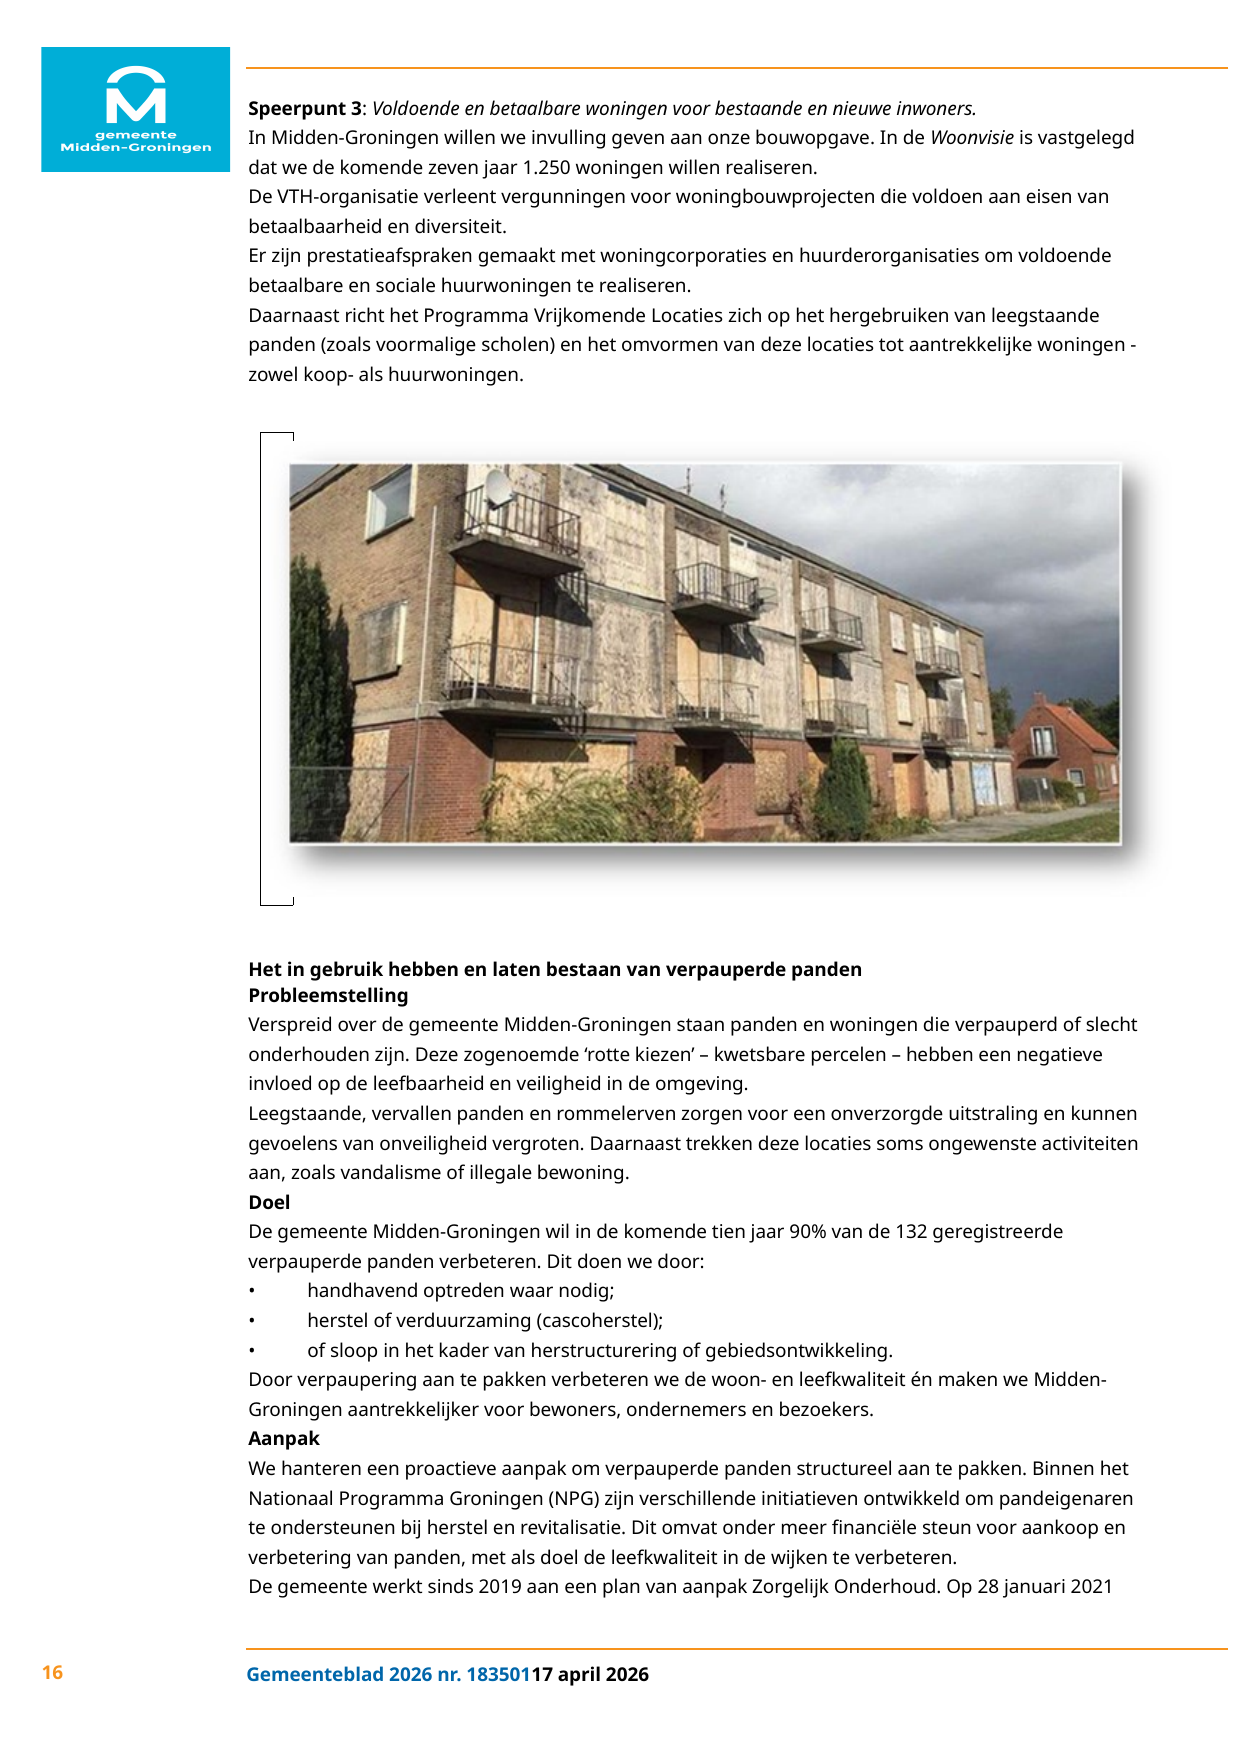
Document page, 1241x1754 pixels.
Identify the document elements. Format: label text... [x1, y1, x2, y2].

text De gemeente werkt sinds 2019 aan een plan van aanpak Zorgelijk Onderhoud. Op 28 januari 2021 [248, 1573, 1152, 1599]
list herstel of verduurzaming (cascoherstel); [248, 1307, 1152, 1333]
text Aanpak [248, 1426, 1152, 1451]
text De VTH-organisatie verleent vergunningen voor woningbouwprojecten die voldoen aan eisen van betaalbaarheid en diversiteit. [248, 183, 1152, 239]
text Doel [248, 1189, 1152, 1215]
text Verspreid over de gemeente Midden-Groningen staan panden en woningen die verpauperd of slecht onderhouden zijn. Deze zogenoemde ‘rotte kiezen’ – kwetsbare percelen – hebben een negatieve invloed op de leefbaarheid en veiligheid in de omgeving. [248, 1011, 1152, 1096]
text Daarnaast richt het Programma Vrijkomende Locaties zich op het hergebruiken van leegstaande panden (zoals voormalige scholen) en het omvormen van deze locaties tot aantrekkelijke woningen - zowel koop- als huurwoningen. [248, 302, 1152, 387]
text De gemeente Midden-Groningen wil in de komende tien jaar 90% van de 132 geregistreerde verpauperde panden verbeteren. Dit doen we door: [248, 1218, 1152, 1274]
list handhavend optreden waar nodig; [248, 1278, 1152, 1303]
text Het in gebruik hebben en laten bestaan van verpauperde panden [248, 956, 1152, 982]
picture [108, 66, 164, 82]
picture [107, 89, 165, 122]
text Probleemstelling [248, 982, 1152, 1008]
text Door verpaupering aan te pakken verbeteren we de woon- en leefkwaliteit én maken we Midden-Groningen aantrekkelijker voor bewoners, ondernemers en bezoekers. [248, 1366, 1152, 1422]
text Speerpunt 3: Voldoende en betaalbare woningen voor bestaande en nieuwe inwoners. [248, 95, 1152, 121]
text Er zijn prestatieafspraken gemaakt met woningcorporaties en huurderorganisaties om voldoende betaalbare en sociale huurwoningen te realiseren. [248, 243, 1152, 298]
list of sloop in het kader van herstructurering of gebiedsontwikkeling. [248, 1337, 1152, 1363]
picture [184, 146, 190, 153]
text We hanteren een proactieve aanpak om verpauperde panden structureel aan te pakken. Binnen het Nationaal Programma Groningen (NPG) zijn verschillende initiatieven ontwikkeld om pandeigenaren te ondersteunen bij herstel en revitalisatie. Dit omvat onder meer financiële steun voor aankoop en verbetering van panden, met als doel de leefkwaliteit in de wijken te verbeteren. [248, 1455, 1152, 1570]
picture [268, 441, 1173, 897]
text Leegstaande, vervallen panden en rommelerven zorgen voor een onverzorgde uitstraling en kunnen gevoelens van onveiligheid vergroten. Daarnaast trekken deze locaties soms ongewenste activiteiten aan, zoals vandalisme of illegale bewoning. [248, 1100, 1152, 1185]
text In Midden-Groningen willen we invulling geven aan onze bouwopgave. In de Woonvisie is vastgelegd dat we de komende zeven jaar 1.250 woningen willen realiseren. [248, 124, 1152, 180]
